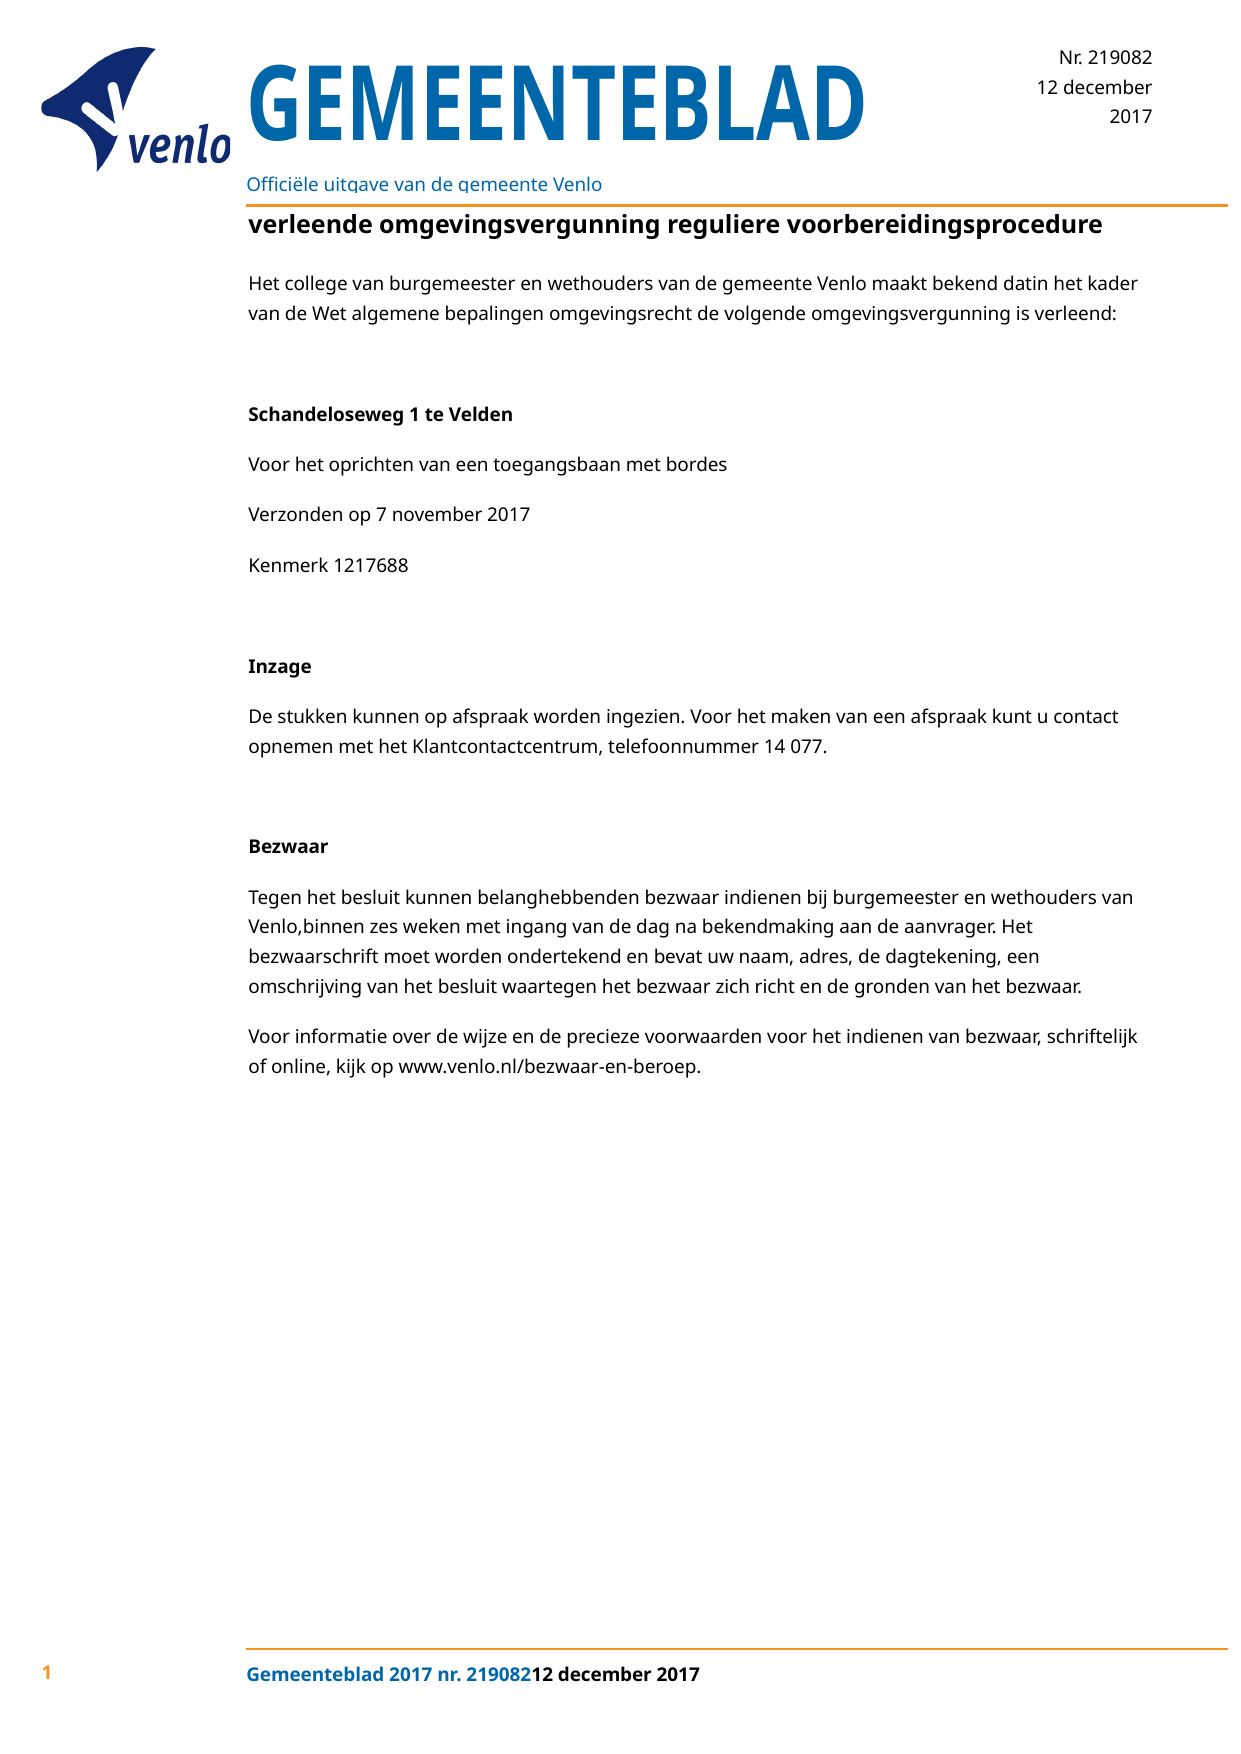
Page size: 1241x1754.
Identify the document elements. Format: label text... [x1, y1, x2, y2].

text Inzage [248, 653, 1152, 678]
text Schandeloseweg 1 te Velden [248, 401, 1152, 426]
text Het college van burgemeester en wethouders van de gemeente Venlo maakt bekend datin het kader van de Wet algemene bepalingen omgevingsrecht de volgende omgevingsvergunning is verleend: [248, 270, 1152, 326]
text Tegen het besluit kunnen belanghebbenden bezwaar indienen bij burgemeester en wethouders van Venlo,binnen zes weken met ingang van de dag na bekendmaking aan de aanvrager. Het bezwaarschrift moet worden ondertekend en bevat uw naam, adres, de dagtekening, een omschrijving van het besluit waartegen het bezwaar zich richt en de gronden van het bezwaar. [248, 884, 1152, 998]
text Verzonden op 7 november 2017 [248, 502, 1152, 527]
text verleende omgevingsvergunning reguliere voorbereidingsprocedure [248, 207, 1152, 241]
text Bezwaar [248, 834, 1152, 859]
picture [41, 47, 231, 172]
text Voor informatie over de wijze en de precieze voorwaarden voor het indienen van bezwaar, schriftelijk of online, kijk op www.venlo.nl/bezwaar-en-beroep. [248, 1023, 1152, 1078]
text Voor het oprichten van een toegangsbaan met bordes [248, 451, 1152, 477]
text Kenmerk 1217688 [248, 552, 1152, 578]
text De stukken kunnen op afspraak worden ingezien. Voor het maken van een afspraak kunt u contact opnemen met het Klantcontactcentrum, telefoonnummer 14 077. [248, 703, 1152, 758]
